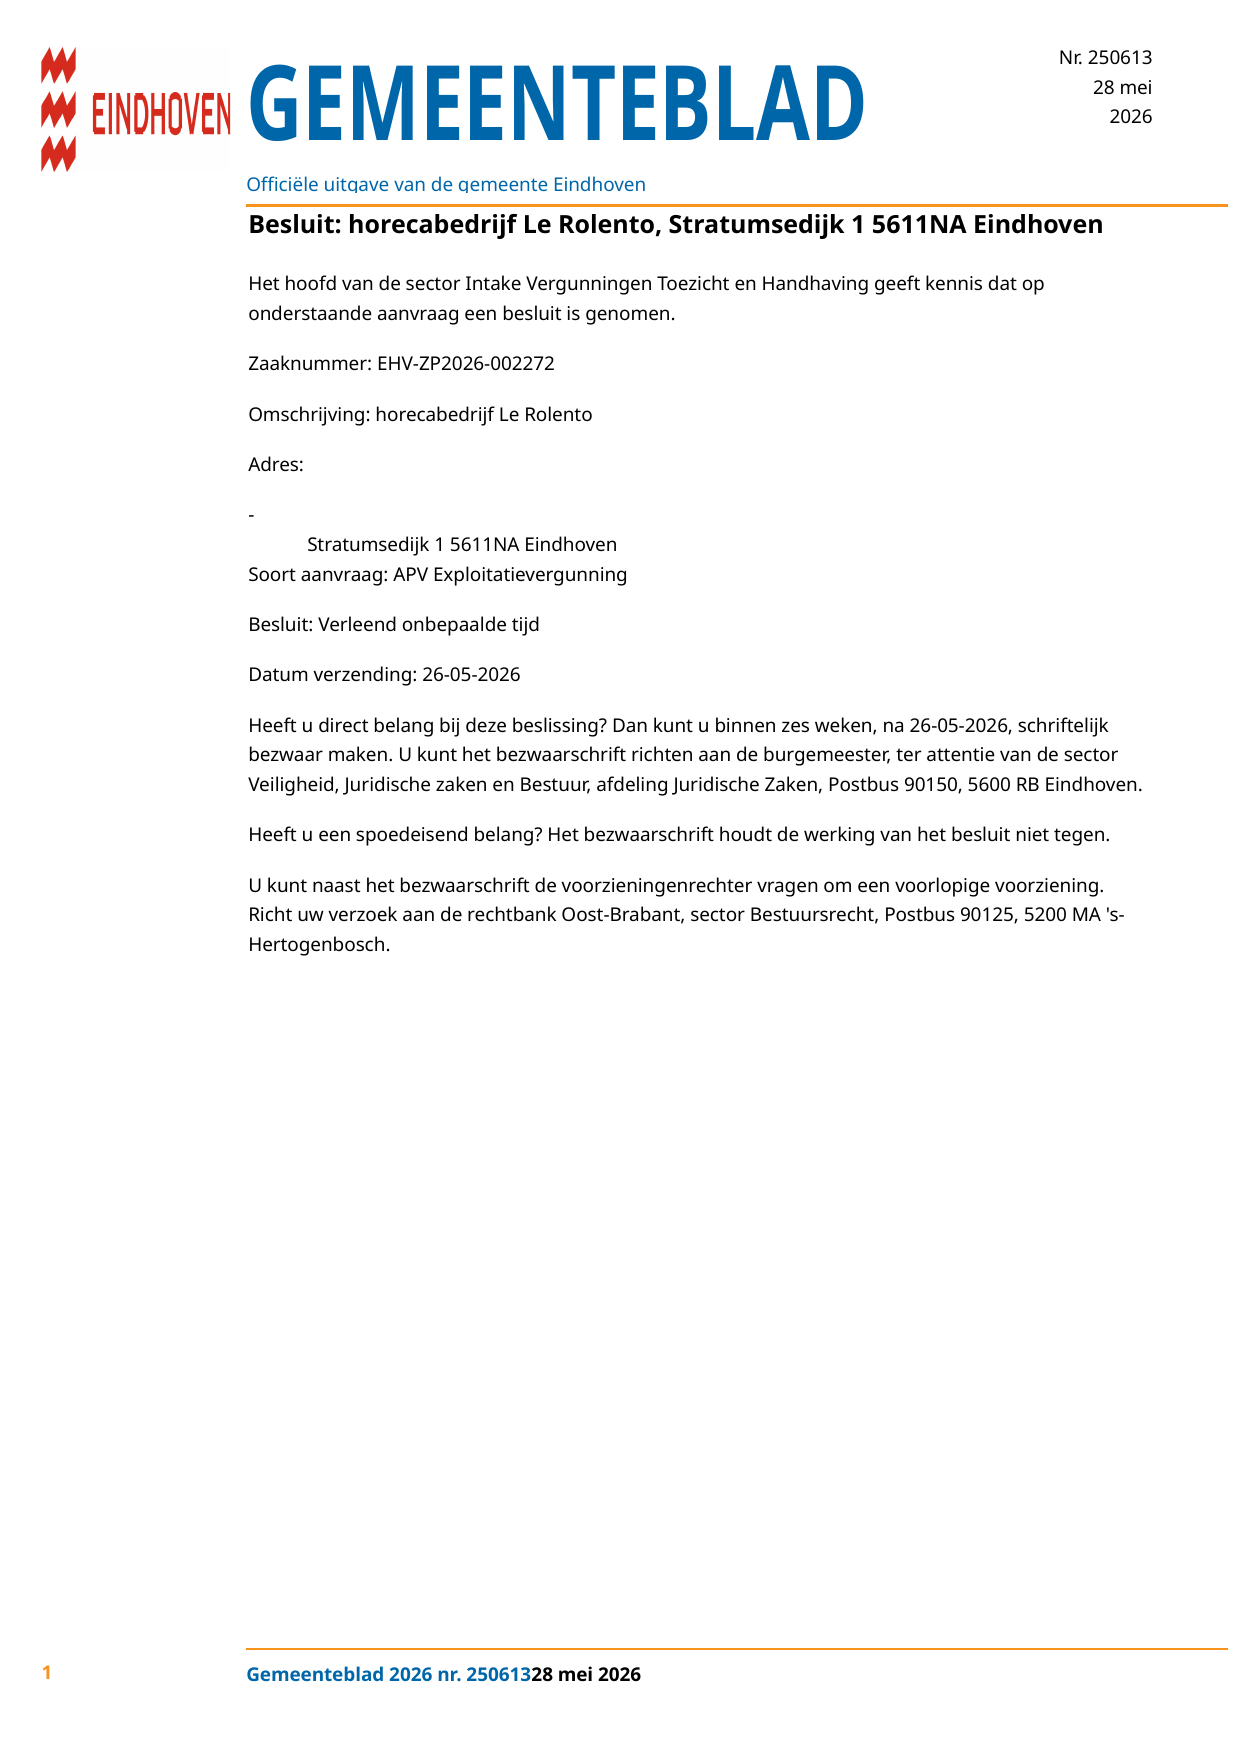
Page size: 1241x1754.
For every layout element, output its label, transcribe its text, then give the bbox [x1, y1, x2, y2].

text Soort aanvraag: APV Exploitatievergunning [248, 561, 1152, 586]
text Besluit: horecabedrijf Le Rolento, Stratumsedijk 1 5611NA Eindhoven [248, 207, 1152, 241]
text Datum verzending: 26-05-2026 [248, 662, 1152, 687]
text Heeft u een spoedeisend belang? Het bezwaarschrift houdt de werking van het besluit niet tegen. [248, 822, 1152, 847]
text Omschrijving: horecabedrijf Le Rolento [248, 401, 1152, 426]
picture [41, 47, 231, 172]
text Zaaknummer: EHV-ZP2026-002272 [248, 350, 1152, 376]
text Adres: [248, 451, 1152, 477]
text Heeft u direct belang bij deze beslissing? Dan kunt u binnen zes weken, na 26-05-2026, schriftelijk bezwaar maken. U kunt het bezwaarschrift richten aan de burgemeester, ter attentie van de sector Veiligheid, Juridische zaken en Bestuur, afdeling Juridische Zaken, Postbus 90150, 5600 RB Eindhoven. [248, 712, 1152, 797]
text Besluit: Verleend onbepaalde tijd [248, 611, 1152, 637]
text Het hoofd van de sector Intake Vergunningen Toezicht en Handhaving geeft kennis dat op onderstaande aanvraag een besluit is genomen. [248, 270, 1152, 326]
list Stratumsedijk 1 5611NA Eindhoven [248, 531, 1152, 557]
text U kunt naast het bezwaarschrift de voorzieningenrechter vragen om een voorlopige voorziening. Richt uw verzoek aan de rechtbank Oost-Brabant, sector Bestuursrecht, Postbus 90125, 5200 MA 's-Hertogenbosch. [248, 872, 1152, 957]
